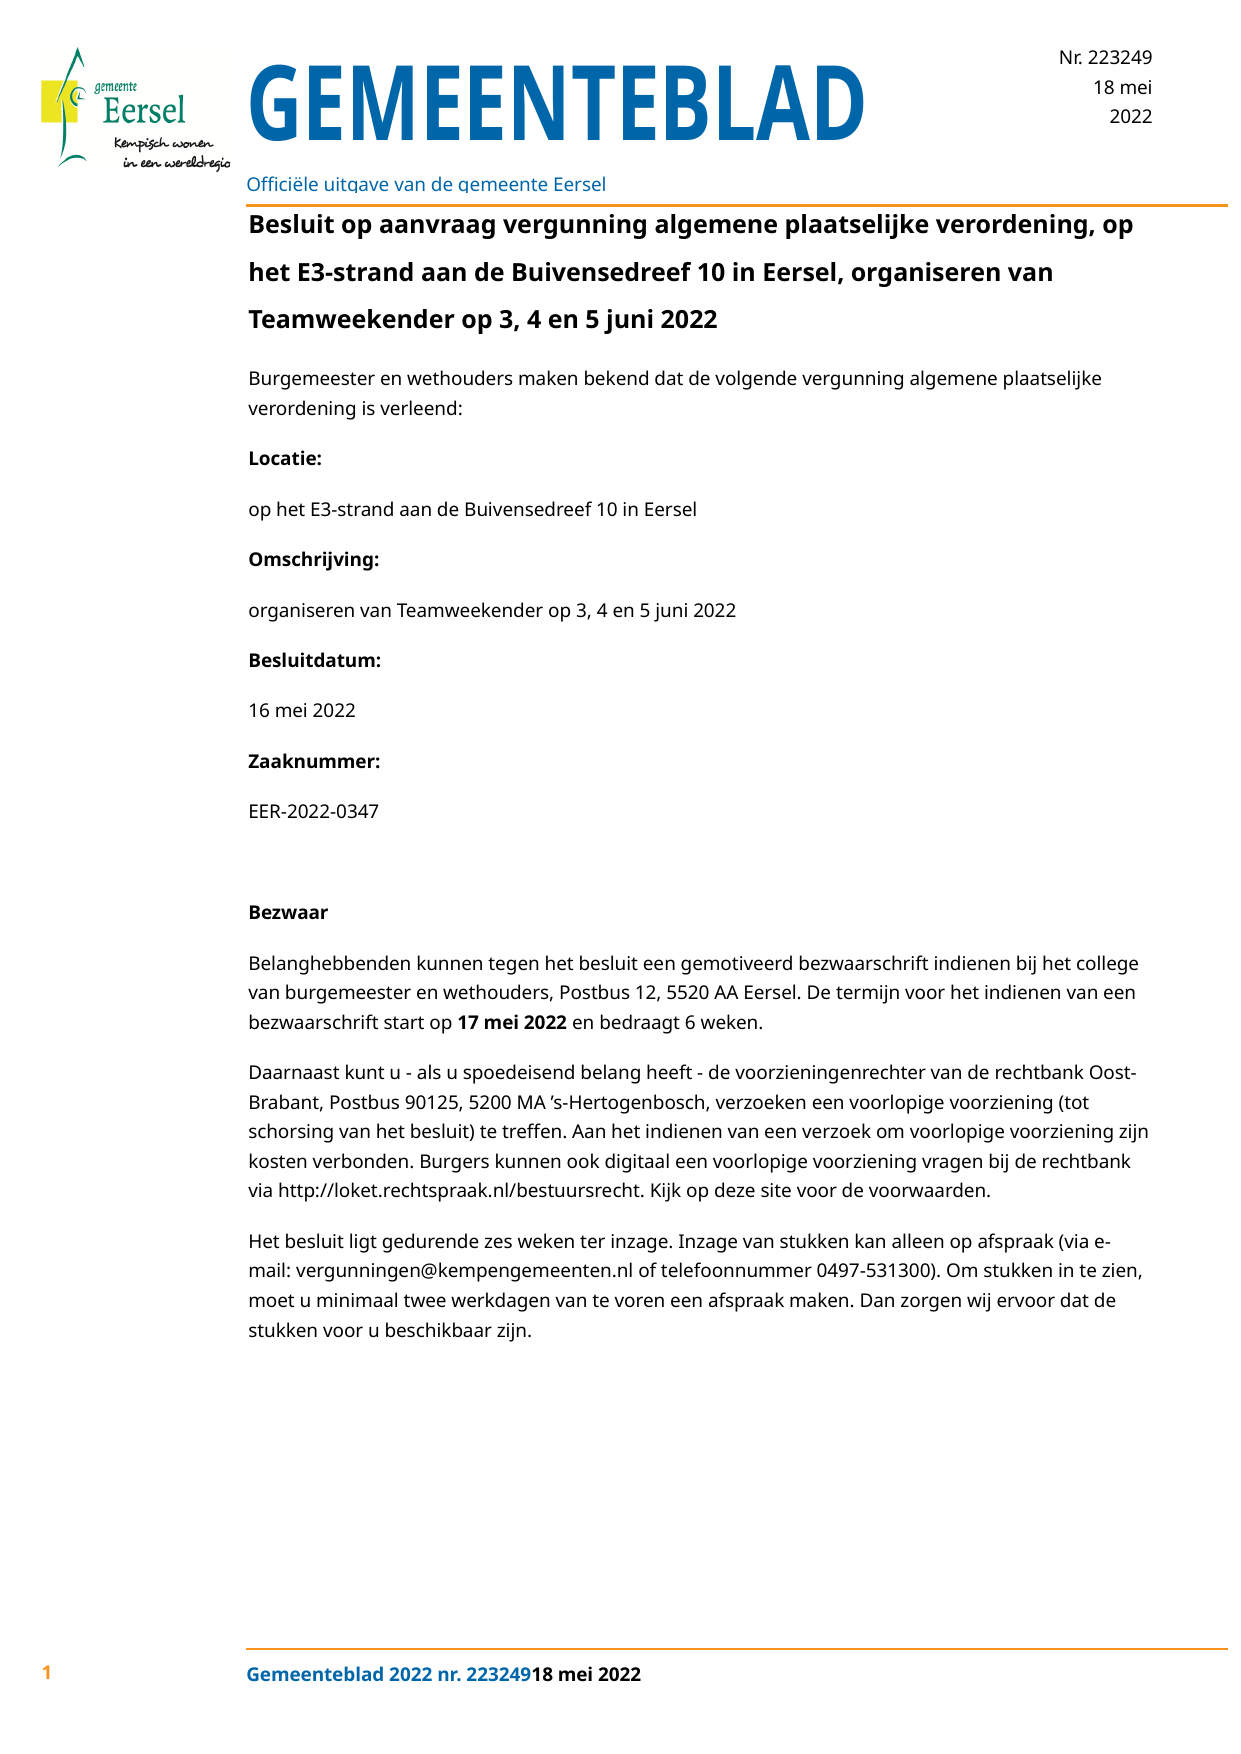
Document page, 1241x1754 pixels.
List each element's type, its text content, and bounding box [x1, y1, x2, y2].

text Besluitdatum: [248, 647, 1152, 673]
text organiseren van Teamweekender op 3, 4 en 5 juni 2022 [248, 597, 1152, 622]
text EER-2022-0347 [248, 798, 1152, 824]
text Het besluit ligt gedurende zes weken ter inzage. Inzage van stukken kan alleen op afspraak (via e-mail: vergunningen@kempengemeenten.nl of telefoonnummer 0497-531300). Om stukken in te zien, moet u minimaal twee werkdagen van te voren een afspraak maken. Dan zorgen wij ervoor dat de stukken voor u beschikbaar zijn. [248, 1228, 1152, 1342]
text Burgemeester en wethouders maken bekend dat de volgende vergunning algemene plaatselijke verordening is verleend: [248, 366, 1152, 421]
text Locatie: [248, 446, 1152, 471]
text op het E3-strand aan de Buivensedreef 10 in Eersel [248, 496, 1152, 522]
text Belanghebbenden kunnen tegen het besluit een gemotiveerd bezwaarschrift indienen bij het college van burgemeester en wethouders, Postbus 12, 5520 AA Eersel. De termijn voor het indienen van een bezwaarschrift start op 17 mei 2022 en bedraagt 6 weken. [248, 950, 1152, 1034]
text Omschrijving: [248, 546, 1152, 572]
text Bezwaar [248, 899, 1152, 925]
text Besluit op aanvraag vergunning algemene plaatselijke verordening, op het E3-strand aan de Buivensedreef 10 in Eersel, organiseren van Teamweekender op 3, 4 en 5 juni 2022 [248, 207, 1152, 336]
text Daarnaast kunt u - als u spoedeisend belang heeft - de voorzieningenrechter van de rechtbank Oost-Brabant, Postbus 90125, 5200 MA ’s-Hertogenbosch, verzoeken een voorlopige voorziening (tot schorsing van het besluit) te treffen. Aan het indienen van een verzoek om voorlopige voorziening zijn kosten verbonden. Burgers kunnen ook digitaal een voorlopige voorziening vragen bij de rechtbank via http://loket.rechtspraak.nl/bestuursrecht. Kijk op deze site voor de voorwaarden. [248, 1059, 1152, 1203]
text Zaaknummer: [248, 748, 1152, 774]
text 16 mei 2022 [248, 698, 1152, 723]
picture [41, 47, 231, 172]
